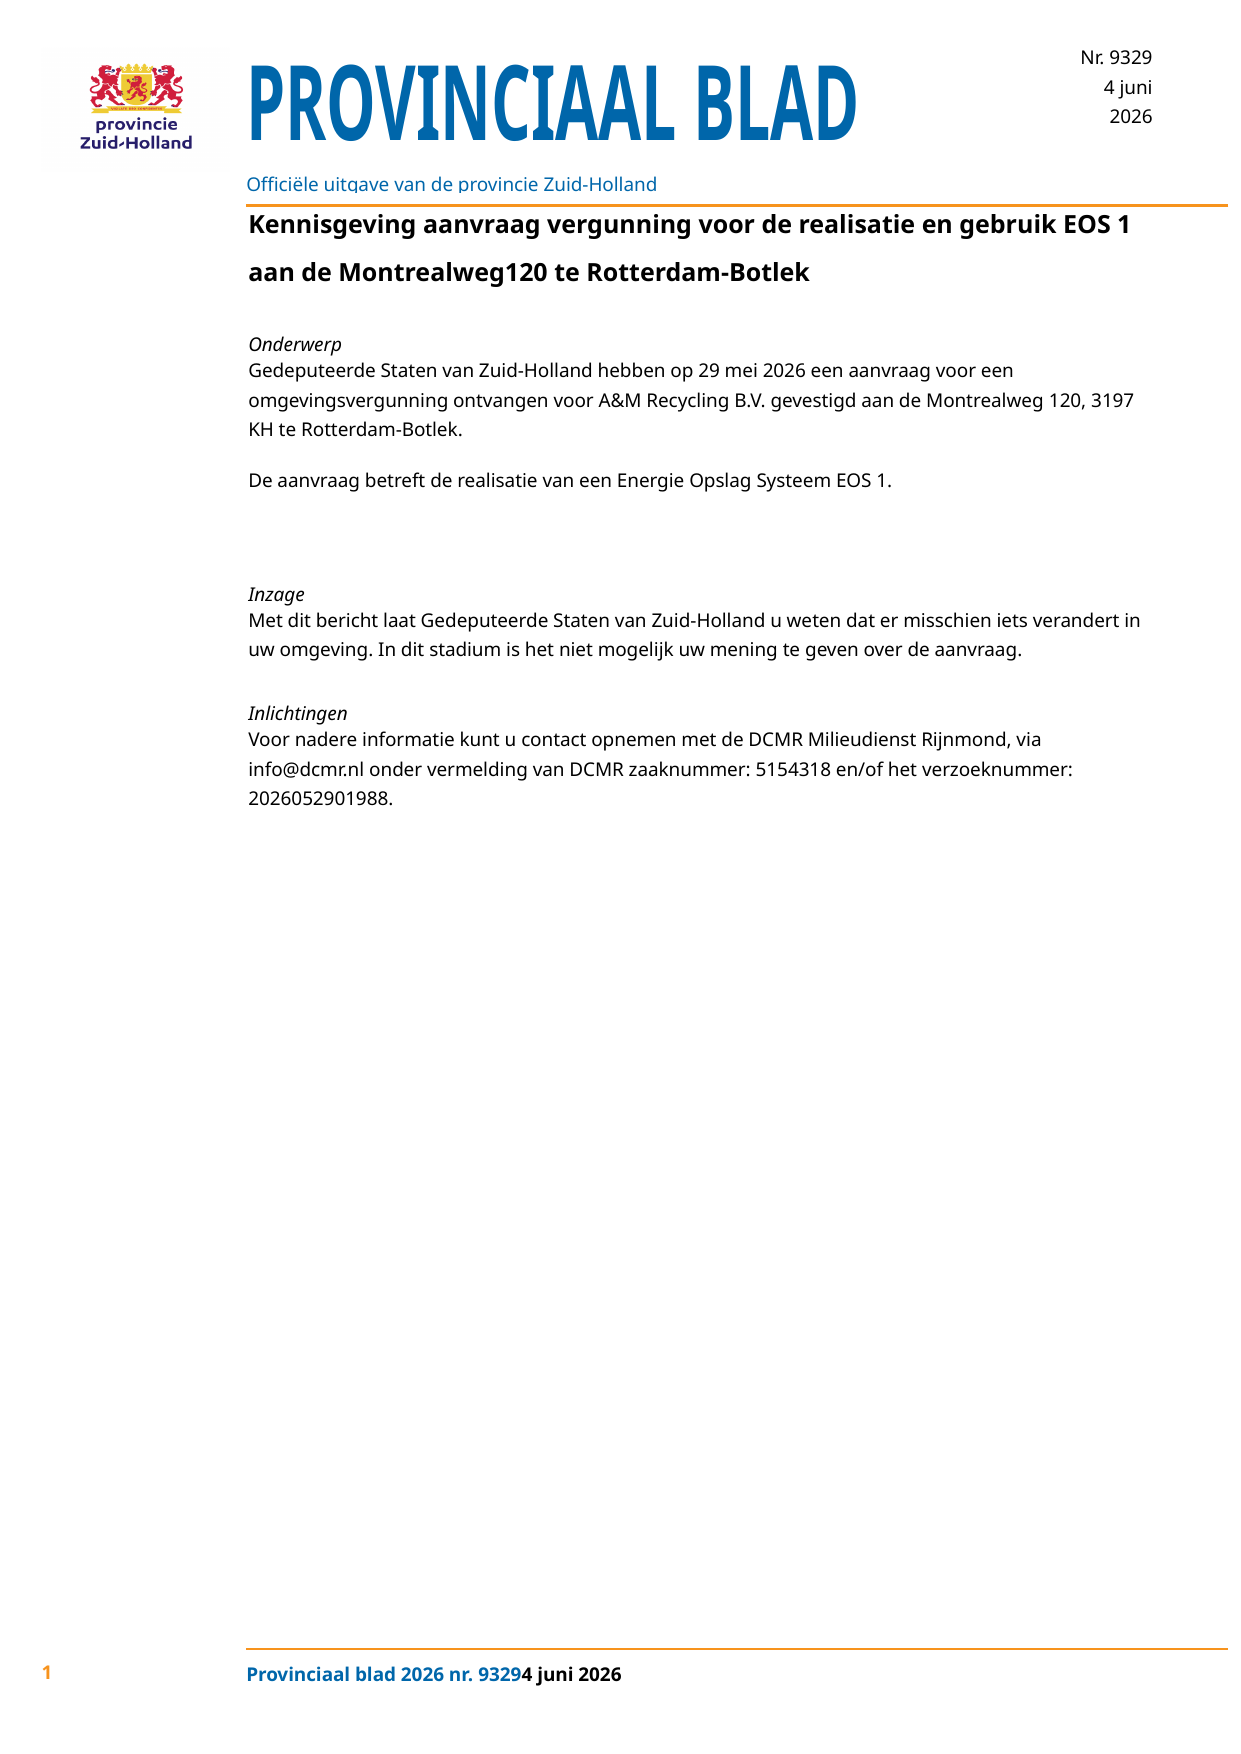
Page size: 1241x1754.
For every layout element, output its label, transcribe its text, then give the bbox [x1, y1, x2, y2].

text De aanvraag betreft de realisatie van een Energie Opslag Systeem EOS 1. [248, 467, 1152, 492]
text Voor nadere informatie kunt u contact opnemen met de DCMR Milieudienst Rijnmond, via info@dcmr.nl onder vermelding van DCMR zaaknummer: 5154318 en/of het verzoeknummer: 2026052901988. [248, 726, 1152, 811]
text Met dit bericht laat Gedeputeerde Staten van Zuid-Holland u weten dat er misschien iets verandert in uw omgeving. In dit stadium is het niet mogelijk uw mening te geven over de aanvraag. [248, 607, 1152, 662]
text Kennisgeving aanvraag vergunning voor de realisatie en gebruik EOS 1 aan de Montrealweg120 te Rotterdam-Botlek [248, 207, 1152, 288]
text Inzage [248, 581, 1152, 607]
text Inlichtingen [248, 700, 1152, 726]
text Gedeputeerde Staten van Zuid-Holland hebben op 29 mei 2026 een aanvraag voor een omgevingsvergunning ontvangen voor A&M Recycling B.V. gevestigd aan de Montrealweg 120, 3197 KH te Rotterdam-Botlek. [248, 357, 1152, 442]
picture [41, 47, 231, 172]
text Onderwerp [248, 331, 1152, 357]
